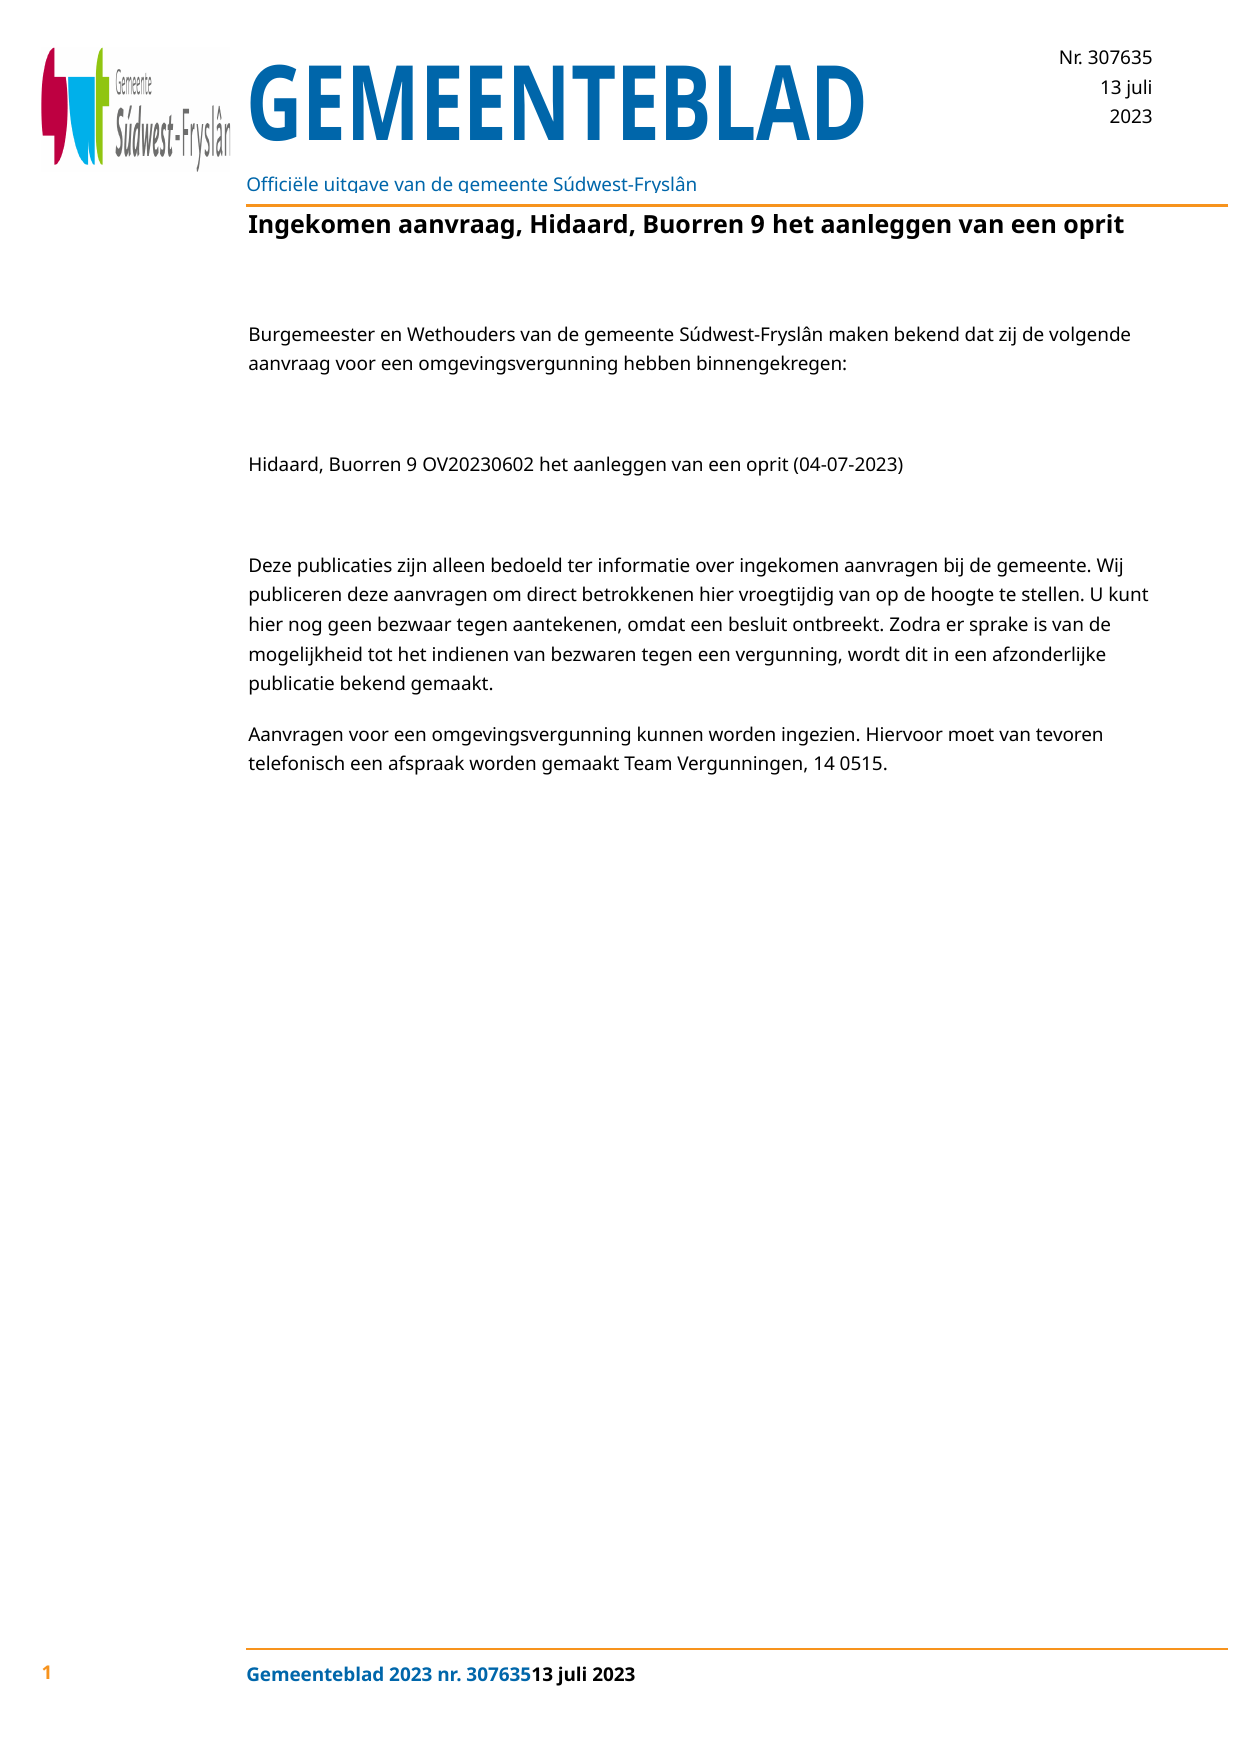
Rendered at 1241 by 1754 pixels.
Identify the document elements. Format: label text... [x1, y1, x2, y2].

text Ingekomen aanvraag, Hidaard, Buorren 9 het aanleggen van een oprit [248, 207, 1152, 241]
picture [41, 47, 231, 172]
text Hidaard, Buorren 9 OV20230602 het aanleggen van een oprit (04-07-2023) [248, 451, 1152, 477]
text Aanvragen voor een omgevingsvergunning kunnen worden ingezien. Hiervoor moet van tevoren telefonisch een afspraak worden gemaakt Team Vergunningen, 14 0515. [248, 721, 1152, 776]
text Burgemeester en Wethouders van de gemeente Súdwest-Fryslân maken bekend dat zij de volgende aanvraag voor een omgevingsvergunning hebben binnengekregen: [248, 321, 1152, 376]
text Deze publicaties zijn alleen bedoeld ter informatie over ingekomen aanvragen bij de gemeente. Wij publiceren deze aanvragen om direct betrokkenen hier vroegtijdig van op de hoogte te stellen. U kunt hier nog geen bezwaar tegen aantekenen, omdat een besluit ontbreekt. Zodra er sprake is van de mogelijkheid tot het indienen van bezwaren tegen een vergunning, wordt dit in een afzonderlijke publicatie bekend gemaakt. [248, 552, 1152, 696]
